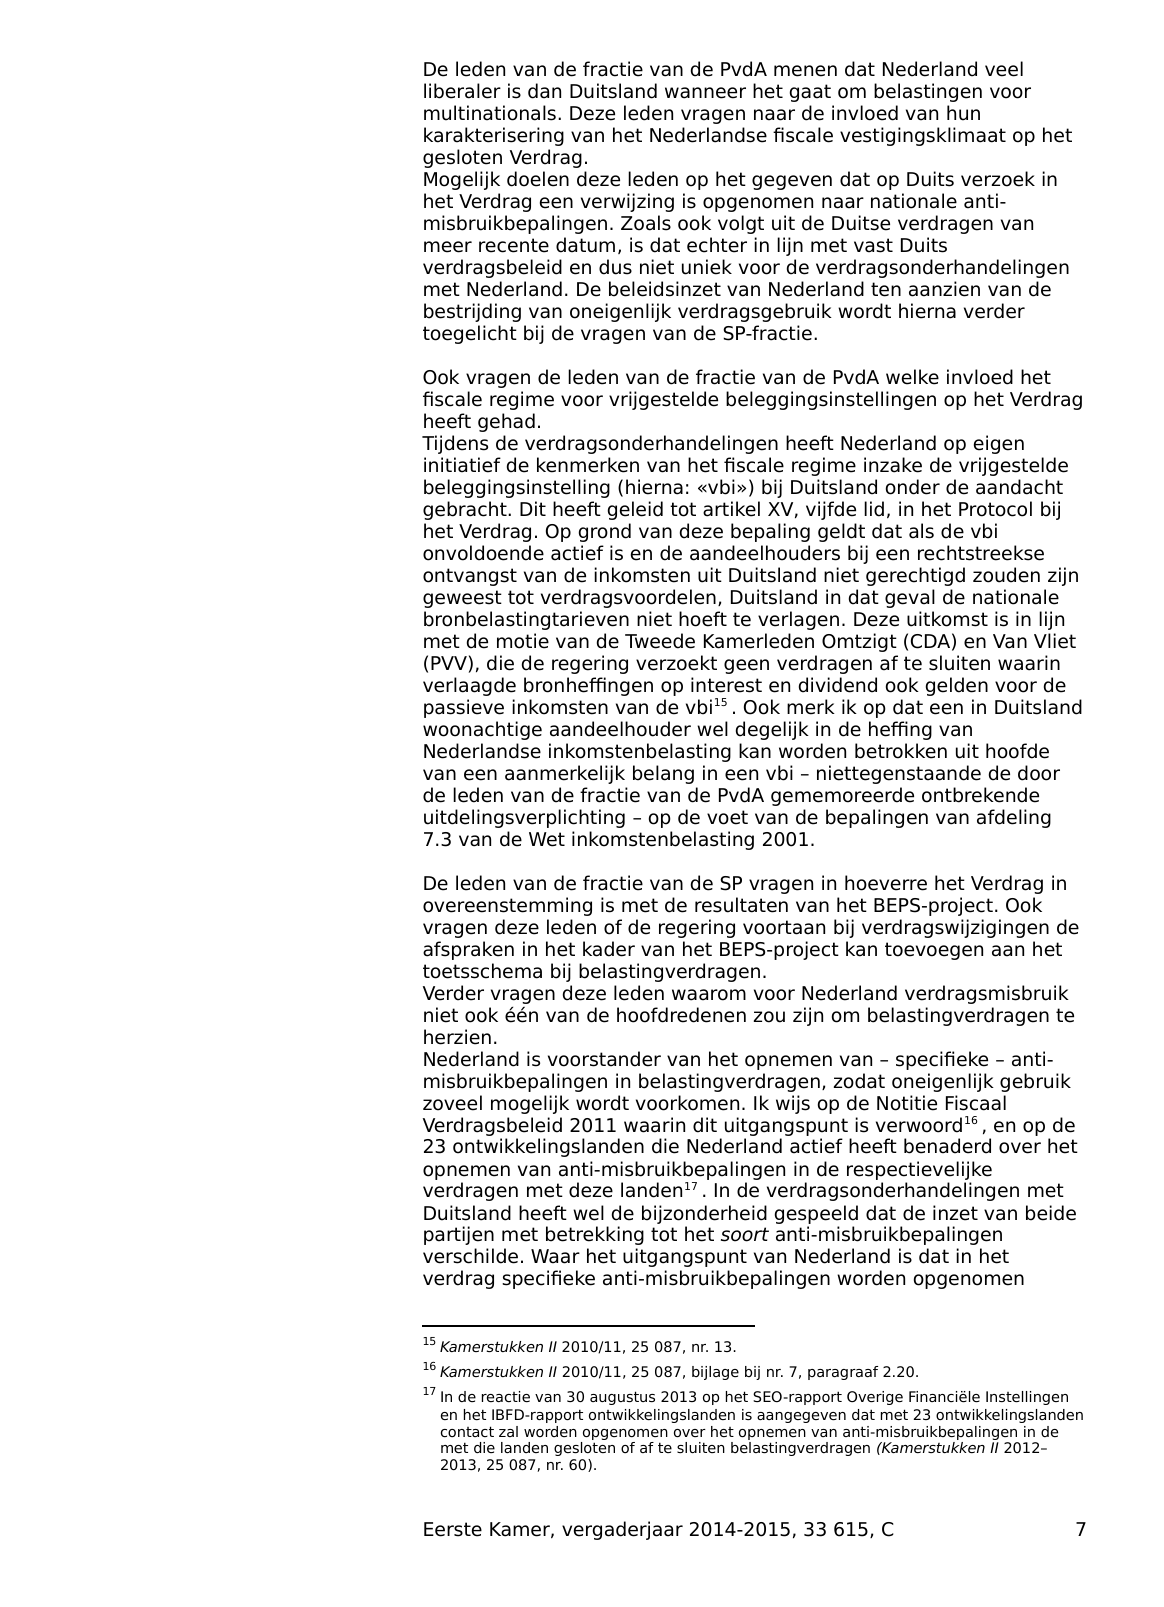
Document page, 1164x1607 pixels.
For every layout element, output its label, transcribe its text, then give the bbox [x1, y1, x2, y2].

text Kamerstukken II 2010/11, 25 087, nr. 13. [422, 1335, 1087, 1357]
text Tijdens de verdragsonderhandelingen heeft Nederland op eigen initiatief de kenmerken van het fiscale regime inzake de vrijgestelde beleggingsinstelling (hierna: «vbi») bij Duitsland onder de aandacht gebracht. Dit heeft geleid tot artikel XV, vijfde lid, in het Protocol bij het Verdrag. Op grond van deze bepaling geldt dat als de vbi onvoldoende actief is en de aandeelhouders bij een rechtstreekse ontvangst van de inkomsten uit Duitsland niet gerechtigd zouden zijn geweest tot verdragsvoordelen, Duitsland in dat geval de nationale bronbelastingtarieven niet hoeft te verlagen. Deze uitkomst is in lijn met de motie van de Tweede Kamerleden Omtzigt (CDA) en Van Vliet (PVV), die de regering verzoekt geen verdragen af te sluiten waarin verlaagde bronheffingen op interest en dividend ook gelden voor de passieve inkomsten van de vbi. Ook merk ik op dat een in Duitsland woonachtige aandeelhouder wel degelijk in de heffing van Nederlandse inkomstenbelasting kan worden betrokken uit hoofde van een aanmerkelijk belang in een vbi – niettegenstaande de door de leden van de fractie van de PvdA gememoreerde ontbrekende uitdelingsverplichting – op de voet van de bepalingen van afdeling 7.3 van de Wet inkomstenbelasting 2001. [422, 433, 1087, 851]
text Verder vragen deze leden waarom voor Nederland verdragsmisbruik niet ook één van de hoofdredenen zou zijn om belastingverdragen te herzien. [422, 983, 1087, 1048]
text Mogelijk doelen deze leden op het gegeven dat op Duits verzoek in het Verdrag een verwijzing is opgenomen naar nationale anti-misbruikbepalingen. Zoals ook volgt uit de Duitse verdragen van meer recente datum, is dat echter in lijn met vast Duits verdragsbeleid en dus niet uniek voor de verdragsonderhandelingen met Nederland. De beleidsinzet van Nederland ten aanzien van de bestrijding van oneigenlijk verdragsgebruik wordt hierna verder toegelicht bij de vragen van de SP-fractie. [422, 169, 1087, 345]
text Ook vragen de leden van de fractie van de PvdA welke invloed het fiscale regime voor vrijgestelde beleggingsinstellingen op het Verdrag heeft gehad. [422, 367, 1087, 433]
text De leden van de fractie van de PvdA menen dat Nederland veel liberaler is dan Duitsland wanneer het gaat om belastingen voor multinationals. Deze leden vragen naar de invloed van hun karakterisering van het Nederlandse fiscale vestigingsklimaat op het gesloten Verdrag. [422, 59, 1087, 169]
text In de reactie van 30 augustus 2013 op het SEO-rapport Overige Financiële Instellingen en het IBFD-rapport ontwikkelingslanden is aangegeven dat met 23 ontwikkelingslanden contact zal worden opgenomen over het opnemen van anti-misbruikbepalingen in de met die landen gesloten of af te sluiten belastingverdragen (Kamerstukken II 2012–2013, 25 087, nr. 60). [422, 1385, 1087, 1474]
text Nederland is voorstander van het opnemen van – specifieke – anti-misbruikbepalingen in belastingverdragen, zodat oneigenlijk gebruik zoveel mogelijk wordt voorkomen. Ik wijs op de Notitie Fiscaal Verdragsbeleid 2011 waarin dit uitgangspunt is verwoord, en op de 23 ontwikkelingslanden die Nederland actief heeft benaderd over het opnemen van anti-misbruikbepalingen in de respectievelijke verdragen met deze landen. In de verdragsonderhandelingen met Duitsland heeft wel de bijzonderheid gespeeld dat de inzet van beide partijen met betrekking tot het soort anti-misbruikbepalingen verschilde. Waar het uitgangspunt van Nederland is dat in het verdrag specifieke anti-misbruikbepalingen worden opgenomen [422, 1048, 1087, 1290]
text Kamerstukken II 2010/11, 25 087, bijlage bij nr. 7, paragraaf 2.20. [422, 1360, 1087, 1382]
text De leden van de fractie van de SP vragen in hoeverre het Verdrag in overeenstemming is met de resultaten van het BEPS-project. Ook vragen deze leden of de regering voortaan bij verdragswijzigingen de afspraken in het kader van het BEPS-project kan toevoegen aan het toetsschema bij belastingverdragen. [422, 873, 1087, 983]
